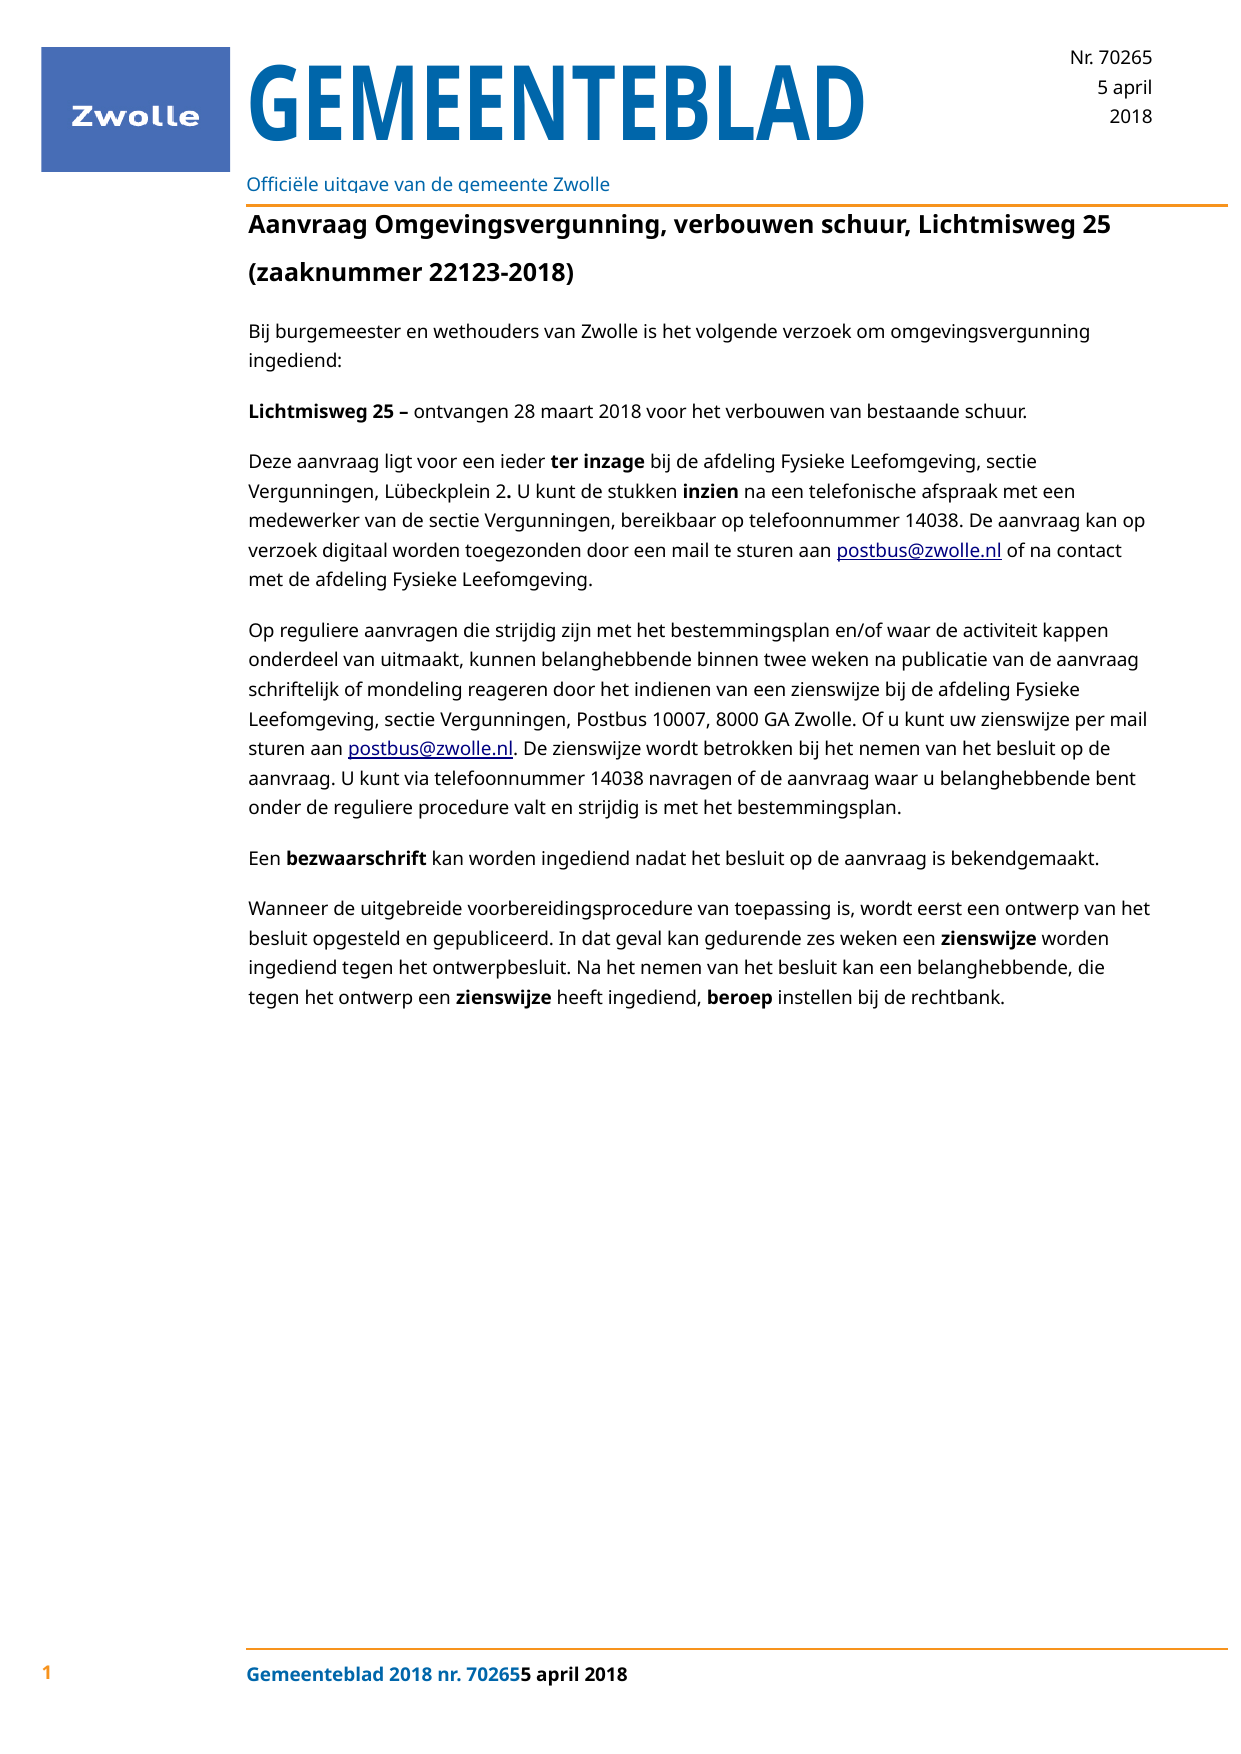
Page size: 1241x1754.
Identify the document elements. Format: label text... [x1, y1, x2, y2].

text Een bezwaarschrift kan worden ingediend nadat het besluit op de aanvraag is bekendgemaakt. [248, 845, 1152, 871]
text Aanvraag Omgevingsvergunning, verbouwen schuur, Lichtmisweg 25 (zaaknummer 22123-2018) [248, 207, 1152, 288]
text Deze aanvraag ligt voor een ieder ter inzage bij de afdeling Fysieke Leefomgeving, sectie Vergunningen, Lübeckplein 2. U kunt de stukken inzien na een telefonische afspraak met een medewerker van de sectie Vergunningen, bereikbaar op telefoonnummer 14038. De aanvraag kan op verzoek digitaal worden toegezonden door een mail te sturen aan postbus@zwolle.nl of na contact met de afdeling Fysieke Leefomgeving. [248, 448, 1152, 592]
picture [41, 47, 231, 172]
text Lichtmisweg 25 – ontvangen 28 maart 2018 voor het verbouwen van bestaande schuur. [248, 398, 1152, 424]
text Op reguliere aanvragen die strijdig zijn met het bestemmingsplan en/of waar de activiteit kappen onderdeel van uitmaakt, kunnen belanghebbende binnen twee weken na publicatie van de aanvraag schriftelijk of mondeling reageren door het indienen van een zienswijze bij de afdeling Fysieke Leefomgeving, sectie Vergunningen, Postbus 10007, 8000 GA Zwolle. Of u kunt uw zienswijze per mail sturen aan postbus@zwolle.nl. De zienswijze wordt betrokken bij het nemen van het besluit op de aanvraag. U kunt via telefoonnummer 14038 navragen of de aanvraag waar u belanghebbende bent onder de reguliere procedure valt en strijdig is met het bestemmingsplan. [248, 617, 1152, 820]
text Wanneer de uitgebreide voorbereidingsprocedure van toepassing is, wordt eerst een ontwerp van het besluit opgesteld en gepubliceerd. In dat geval kan gedurende zes weken een zienswijze worden ingediend tegen het ontwerpbesluit. Na het nemen van het besluit kan een belanghebbende, die tegen het ontwerp een zienswijze heeft ingediend, beroep instellen bij de rechtbank. [248, 895, 1152, 1010]
text Bij burgemeester en wethouders van Zwolle is het volgende verzoek om omgevingsvergunning ingediend: [248, 318, 1152, 373]
